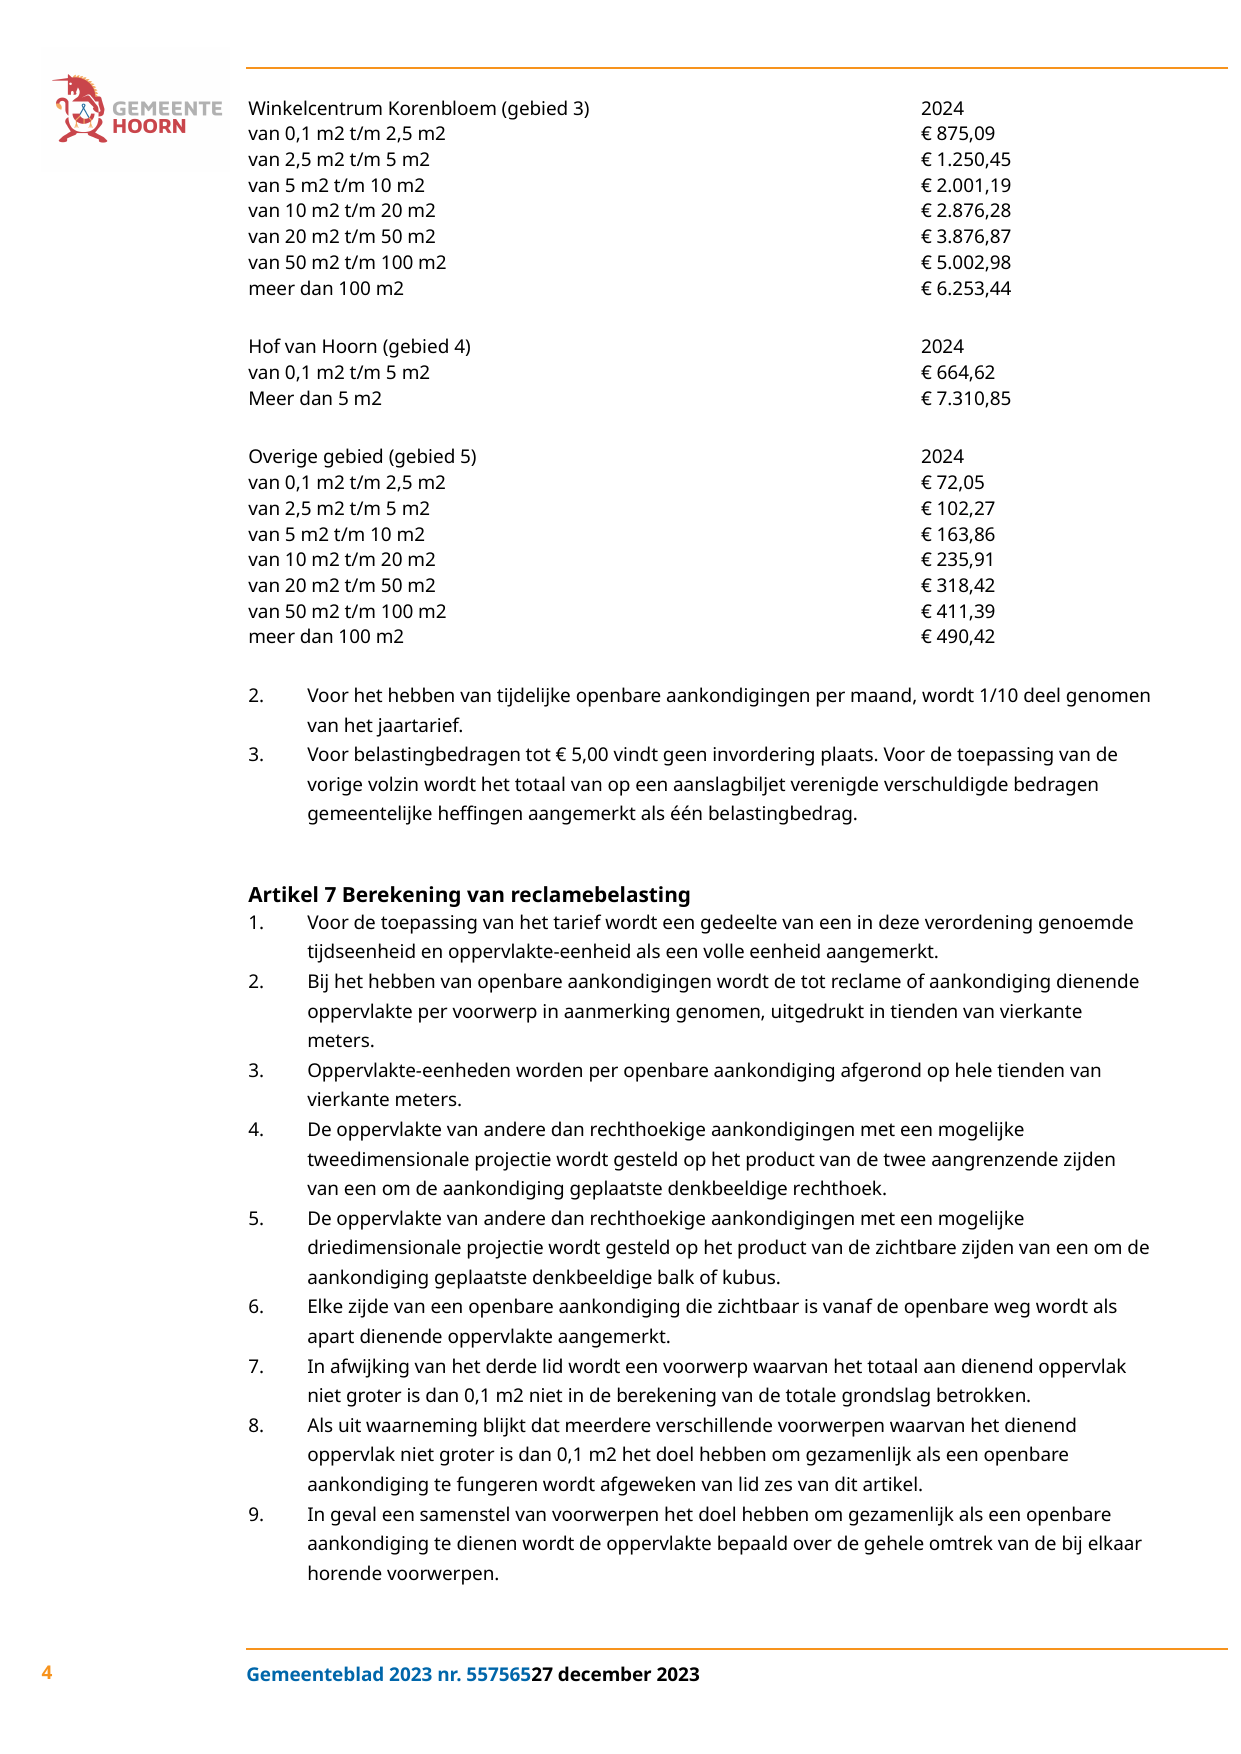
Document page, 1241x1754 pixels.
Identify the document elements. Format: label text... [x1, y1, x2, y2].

table_cell van 0,1 m2 t/m 2,5 m2 [248, 469, 921, 495]
table_cell van 0,1 m2 t/m 5 m2 [248, 359, 921, 385]
list Voor de toepassing van het tarief wordt een gedeelte van een in deze verordening genoemde tijdseenheid en oppervlakte-eenheid als een volle eenheid aangemerkt. [248, 909, 1152, 964]
table_cell van 50 m2 t/m 100 m2 [248, 249, 921, 275]
text Artikel 7 Berekening van reclamebelasting [248, 881, 1152, 909]
table_cell van 50 m2 t/m 100 m2 [248, 598, 921, 624]
table_cell meer dan 100 m2 [248, 275, 921, 301]
table_cell € 6.253,44 [921, 275, 1152, 301]
table_cell € 411,39 [921, 598, 1152, 624]
table_cell van 20 m2 t/m 50 m2 [248, 572, 921, 598]
table_cell van 2,5 m2 t/m 5 m2 [248, 495, 921, 521]
table_cell van 5 m2 t/m 10 m2 [248, 521, 921, 547]
picture [41, 47, 231, 172]
table_cell € 664,62 [921, 359, 1152, 385]
list Elke zijde van een openbare aankondiging die zichtbaar is vanaf de openbare weg wordt als apart dienende oppervlakte aangemerkt. [248, 1294, 1152, 1349]
list Voor belastingbedragen tot € 5,00 vindt geen invordering plaats. Voor de toepassing van de vorige volzin wordt het totaal van op een aanslagbiljet verenigde verschuldigde bedragen gemeentelijke heffingen aangemerkt als één belastingbedrag. [248, 741, 1152, 826]
table_cell € 1.250,45 [921, 146, 1152, 172]
table_cell van 2,5 m2 t/m 5 m2 [248, 146, 921, 172]
table_cell € 163,86 [921, 521, 1152, 547]
table_cell van 20 m2 t/m 50 m2 [248, 224, 921, 249]
table_cell meer dan 100 m2 [248, 624, 921, 649]
table_cell € 318,42 [921, 572, 1152, 598]
table_cell € 7.310,85 [921, 385, 1152, 411]
list Als uit waarneming blijkt dat meerdere verschillende voorwerpen waarvan het dienend oppervlak niet groter is dan 0,1 m2 het doel hebben om gezamenlijk als een openbare aankondiging te fungeren wordt afgeweken van lid zes van dit artikel. [248, 1412, 1152, 1497]
table_cell van 10 m2 t/m 20 m2 [248, 547, 921, 572]
list De oppervlakte van andere dan rechthoekige aankondigingen met een mogelijke tweedimensionale projectie wordt gesteld op het product van de twee aangrenzende zijden van een om de aankondiging geplaatste denkbeeldige rechthoek. [248, 1116, 1152, 1201]
table_header Hof van Hoorn (gebied 4) [248, 334, 921, 359]
table_cell van 5 m2 t/m 10 m2 [248, 172, 921, 198]
table_cell € 875,09 [921, 121, 1152, 146]
table_cell € 490,42 [921, 624, 1152, 649]
table_cell € 102,27 [921, 495, 1152, 521]
list In geval een samenstel van voorwerpen het doel hebben om gezamenlijk als een openbare aankondiging te dienen wordt de oppervlakte bepaald over de gehele omtrek van de bij elkaar horende voorwerpen. [248, 1501, 1152, 1586]
table_cell van 0,1 m2 t/m 2,5 m2 [248, 121, 921, 146]
table_cell € 235,91 [921, 547, 1152, 572]
table_header Winkelcentrum Korenbloem (gebied 3) [248, 95, 921, 121]
table_cell € 5.002,98 [921, 249, 1152, 275]
list Bij het hebben van openbare aankondigingen wordt de tot reclame of aankondiging dienende oppervlakte per voorwerp in aanmerking genomen, uitgedrukt in tienden van vierkante meters. [248, 968, 1152, 1053]
table_cell € 3.876,87 [921, 224, 1152, 249]
table_cell van 10 m2 t/m 20 m2 [248, 198, 921, 223]
table_header Overige gebied (gebied 5) [248, 444, 921, 469]
table_header 2024 [921, 334, 1152, 359]
table_header 2024 [921, 444, 1152, 469]
list Voor het hebben van tijdelijke openbare aankondigingen per maand, wordt 1/10 deel genomen van het jaartarief. [248, 682, 1152, 738]
table_cell Meer dan 5 m2 [248, 385, 921, 411]
table_header 2024 [921, 95, 1152, 121]
list Oppervlakte-eenheden worden per openbare aankondiging afgerond op hele tienden van vierkante meters. [248, 1057, 1152, 1112]
table_cell € 2.876,28 [921, 198, 1152, 223]
table_cell € 2.001,19 [921, 172, 1152, 198]
table_cell € 72,05 [921, 469, 1152, 495]
list In afwijking van het derde lid wordt een voorwerp waarvan het totaal aan dienend oppervlak niet groter is dan 0,1 m2 niet in de berekening van de totale grondslag betrokken. [248, 1353, 1152, 1408]
list De oppervlakte van andere dan rechthoekige aankondigingen met een mogelijke driedimensionale projectie wordt gesteld op het product van de zichtbare zijden van een om de aankondiging geplaatste denkbeeldige balk of kubus. [248, 1205, 1152, 1290]
